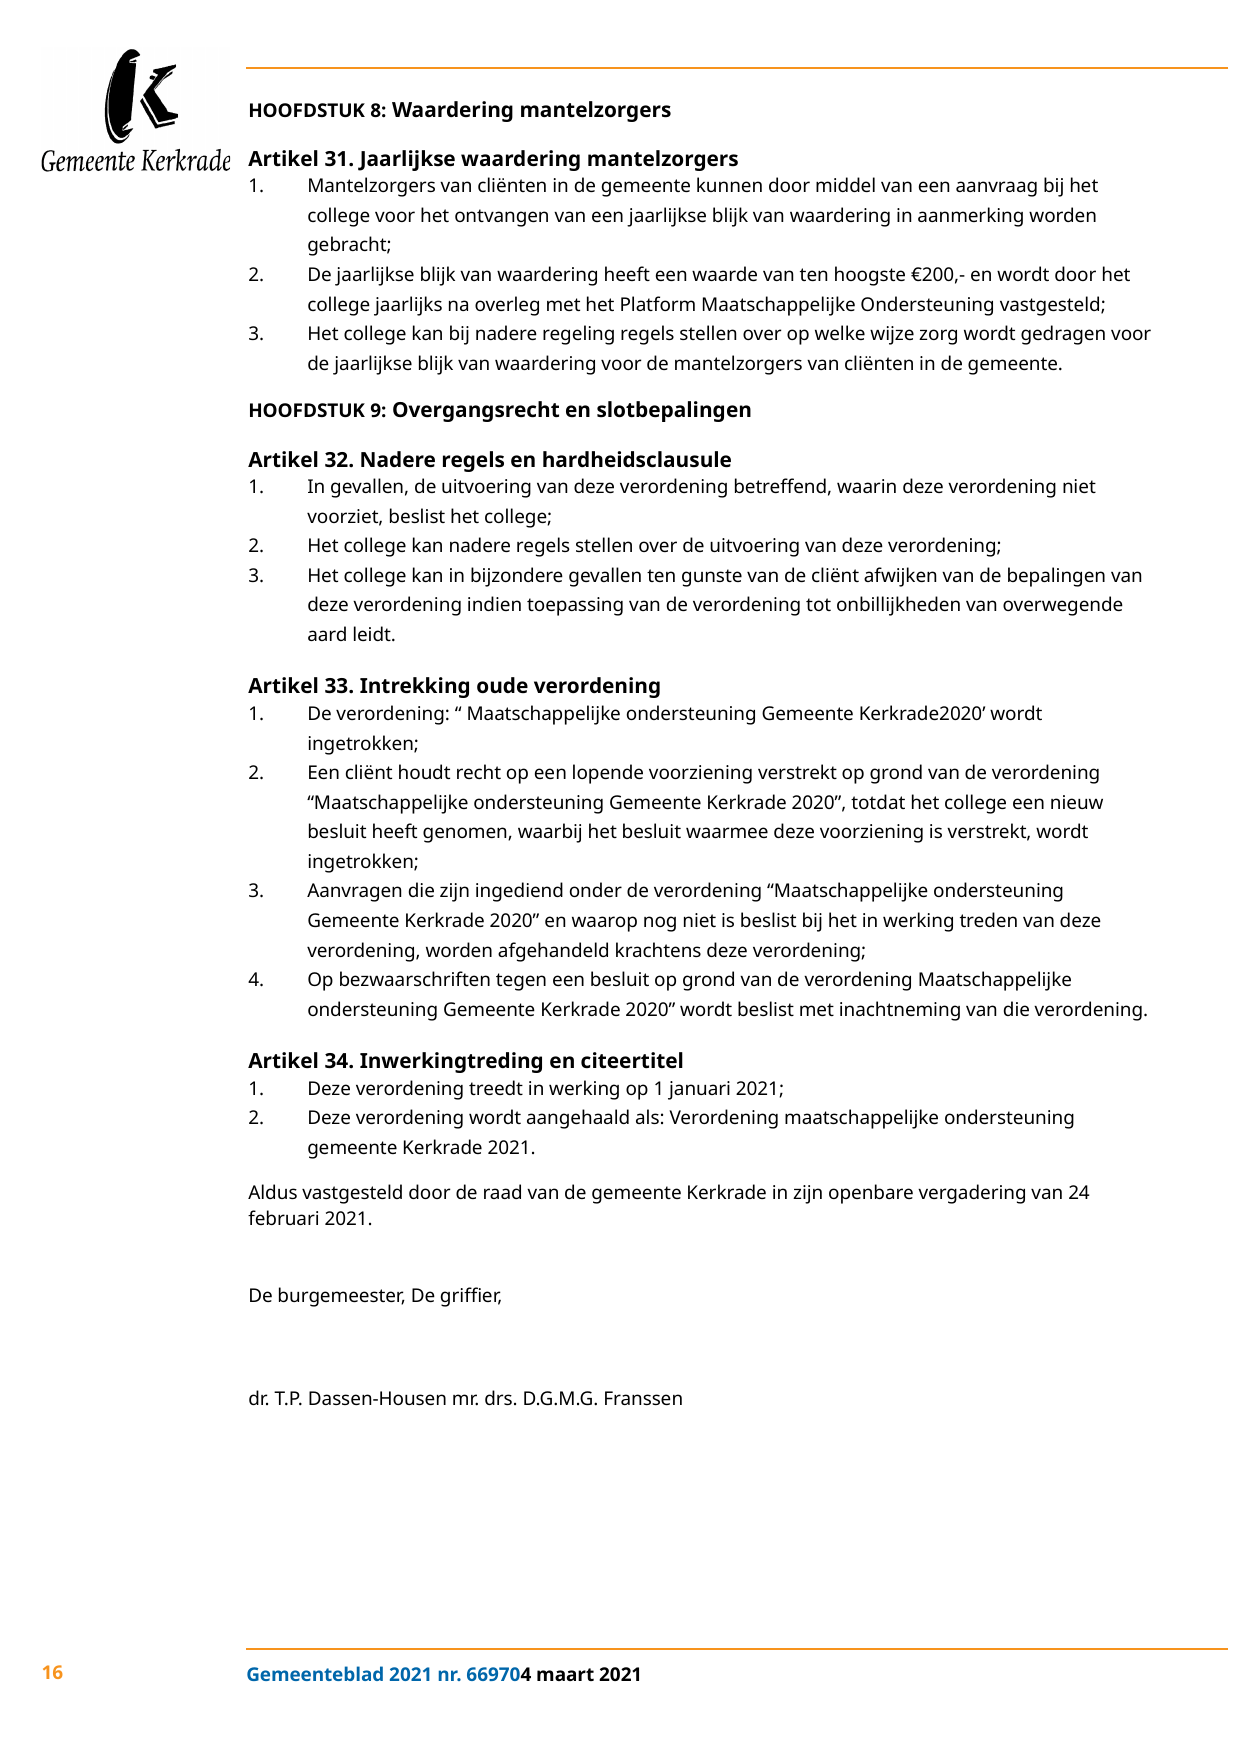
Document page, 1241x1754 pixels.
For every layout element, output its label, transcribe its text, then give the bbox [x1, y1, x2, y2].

list Het college kan bij nadere regeling regels stellen over op welke wijze zorg wordt gedragen voor de jaarlijkse blijk van waardering voor de mantelzorgers van cliënten in de gemeente. [248, 320, 1152, 376]
list In gevallen, de uitvoering van deze verordening betreffend, waarin deze verordening niet voorziet, beslist het college; [248, 473, 1152, 529]
text Artikel 31. Jaarlijkse waardering mantelzorgers [248, 144, 1152, 172]
list Op bezwaarschriften tegen een besluit op grond van de verordening Maatschappelijke ondersteuning Gemeente Kerkrade 2020” wordt beslist met inachtneming van die verordening. [248, 966, 1152, 1022]
list Deze verordening wordt aangehaald als: Verordening maatschappelijke ondersteuning gemeente Kerkrade 2021. [248, 1104, 1152, 1160]
text De burgemeester, De griffier, [248, 1282, 1152, 1308]
text dr. T.P. Dassen-Housen mr. drs. D.G.M.G. Franssen [248, 1385, 1152, 1411]
list Aanvragen die zijn ingediend onder de verordening “Maatschappelijke ondersteuning Gemeente Kerkrade 2020” en waarop nog niet is beslist bij het in werking treden van deze verordening, worden afgehandeld krachtens deze verordening; [248, 878, 1152, 962]
list Deze verordening treedt in werking op 1 januari 2021; [248, 1075, 1152, 1101]
list Het college kan nadere regels stellen over de uitvoering van deze verordening; [248, 532, 1152, 558]
list De verordening: “ Maatschappelijke ondersteuning Gemeente Kerkrade2020’ wordt ingetrokken; [248, 700, 1152, 755]
list Een cliënt houdt recht op een lopende voorziening verstrekt op grond van de verordening “Maatschappelijke ondersteuning Gemeente Kerkrade 2020”, totdat het college een nieuw besluit heeft genomen, waarbij het besluit waarmee deze voorziening is verstrekt, wordt ingetrokken; [248, 759, 1152, 874]
text Artikel 34. Inwerkingtreding en citeertitel [248, 1046, 1152, 1075]
text Artikel 33. Intrekking oude verordening [248, 672, 1152, 700]
text HOOFDSTUK 8: Waardering mantelzorgers [248, 95, 1152, 123]
text Artikel 32. Nadere regels en hardheidsclausule [248, 445, 1152, 473]
list Het college kan in bijzondere gevallen ten gunste van de cliënt afwijken van de bepalingen van deze verordening indien toepassing van de verordening tot onbillijkheden van overwegende aard leidt. [248, 562, 1152, 647]
picture [41, 47, 231, 172]
list De jaarlijkse blijk van waardering heeft een waarde van ten hoogste €200,- en wordt door het college jaarlijks na overleg met het Platform Maatschappelijke Ondersteuning vastgesteld; [248, 261, 1152, 317]
text HOOFDSTUK 9: Overgangsrecht en slotbepalingen [248, 396, 1152, 424]
text Aldus vastgesteld door de raad van de gemeente Kerkrade in zijn openbare vergadering van 24 februari 2021. [248, 1179, 1152, 1231]
list Mantelzorgers van cliënten in de gemeente kunnen door middel van een aanvraag bij het college voor het ontvangen van een jaarlijkse blijk van waardering in aanmerking worden gebracht; [248, 172, 1152, 257]
